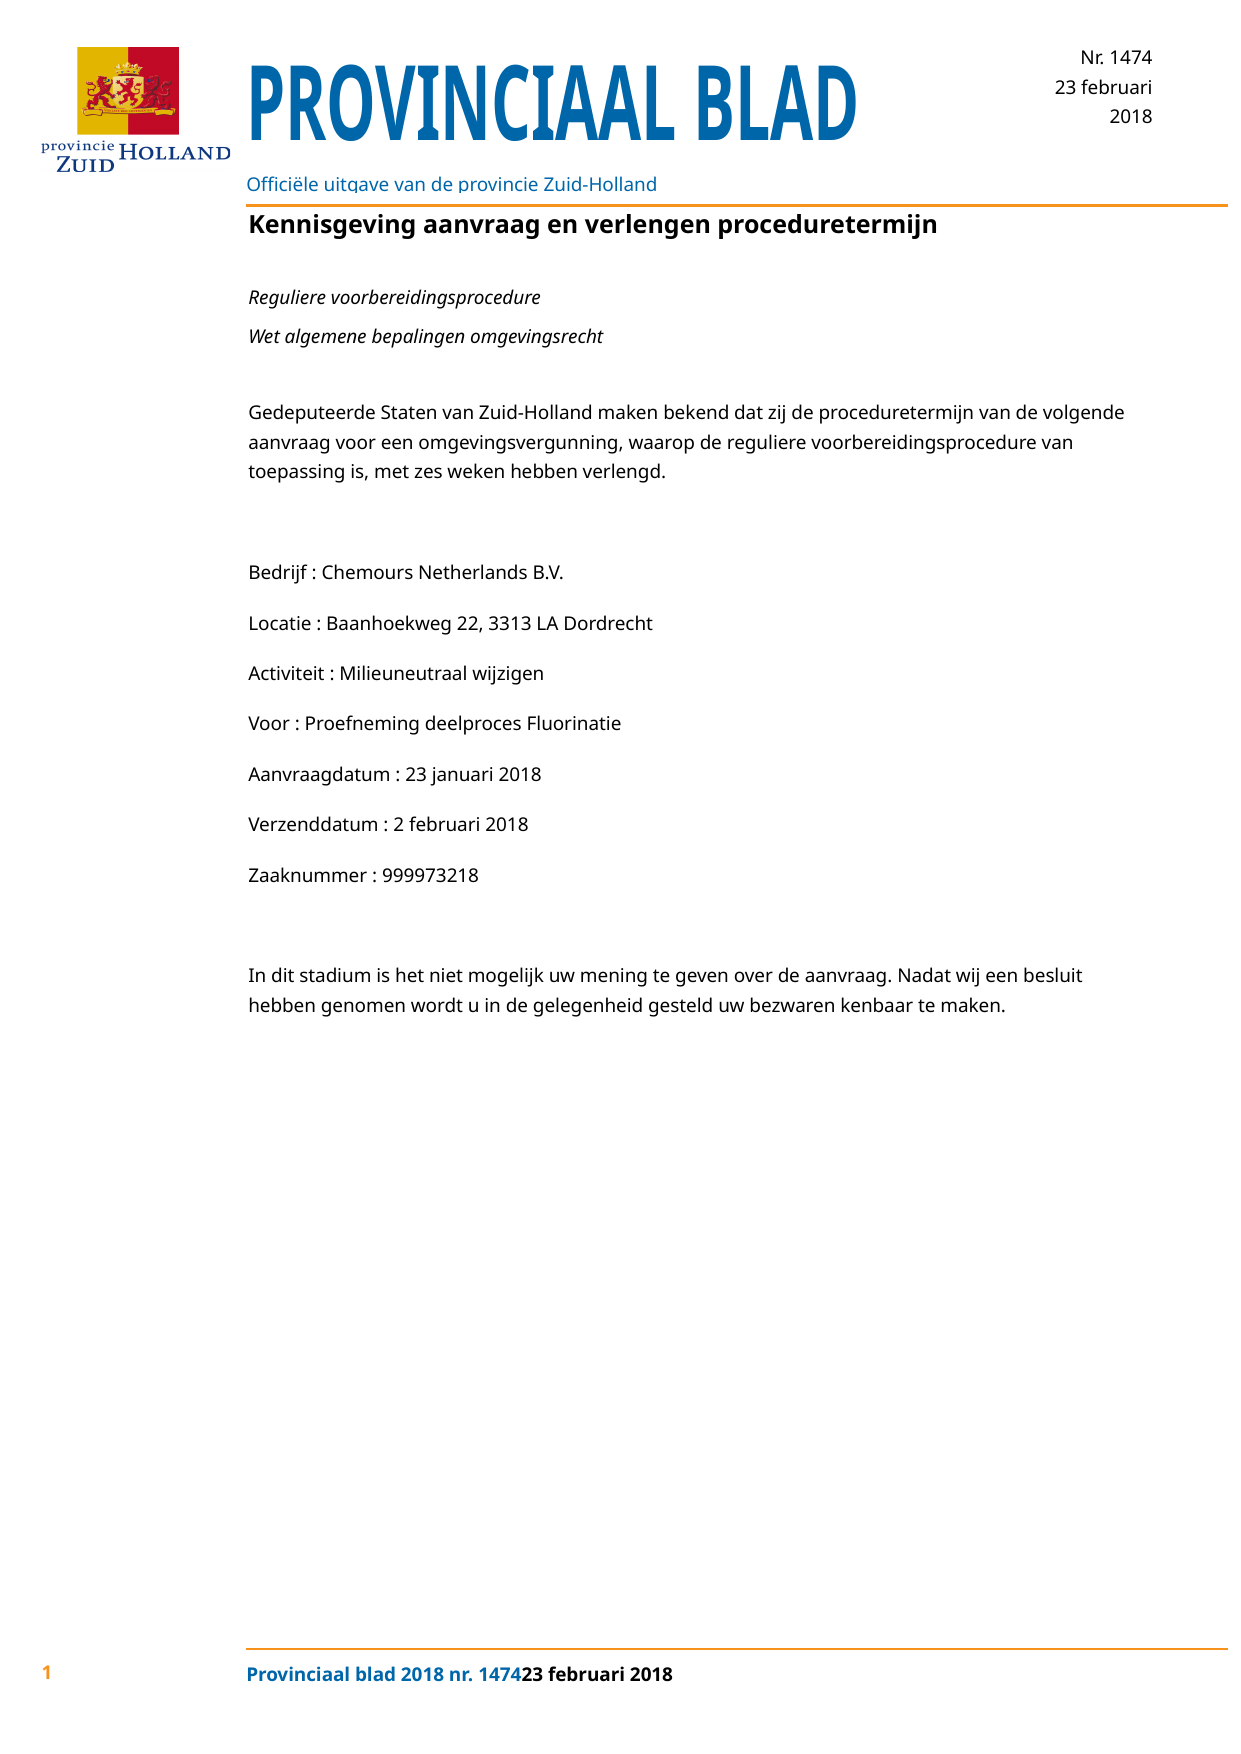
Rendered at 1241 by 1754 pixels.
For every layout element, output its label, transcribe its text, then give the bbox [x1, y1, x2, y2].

text Voor : Proefneming deelproces Fluorinatie [248, 711, 1152, 736]
text Zaaknummer : 999973218 [248, 862, 1152, 887]
text Activiteit : Milieuneutraal wijzigen [248, 660, 1152, 686]
text Reguliere voorbereidingsprocedure [248, 284, 1152, 309]
text Aanvraagdatum : 23 januari 2018 [248, 761, 1152, 787]
text Wet algemene bepalingen omgevingsrecht [248, 323, 1152, 349]
text Verzenddatum : 2 februari 2018 [248, 811, 1152, 837]
text Bedrijf : Chemours Netherlands B.V. [248, 559, 1152, 585]
text In dit stadium is het niet mogelijk uw mening te geven over de aanvraag. Nadat wij een besluit hebben genomen wordt u in de gelegenheid gesteld uw bezwaren kenbaar te maken. [248, 963, 1152, 1018]
text Locatie : Baanhoekweg 22, 3313 LA Dordrecht [248, 610, 1152, 635]
text Kennisgeving aanvraag en verlengen proceduretermijn [248, 207, 1152, 241]
picture [41, 47, 231, 172]
text Gedeputeerde Staten van Zuid-Holland maken bekend dat zij de proceduretermijn van de volgende aanvraag voor een omgevingsvergunning, waarop de reguliere voorbereidingsprocedure van toepassing is, met zes weken hebben verlengd. [248, 399, 1152, 484]
